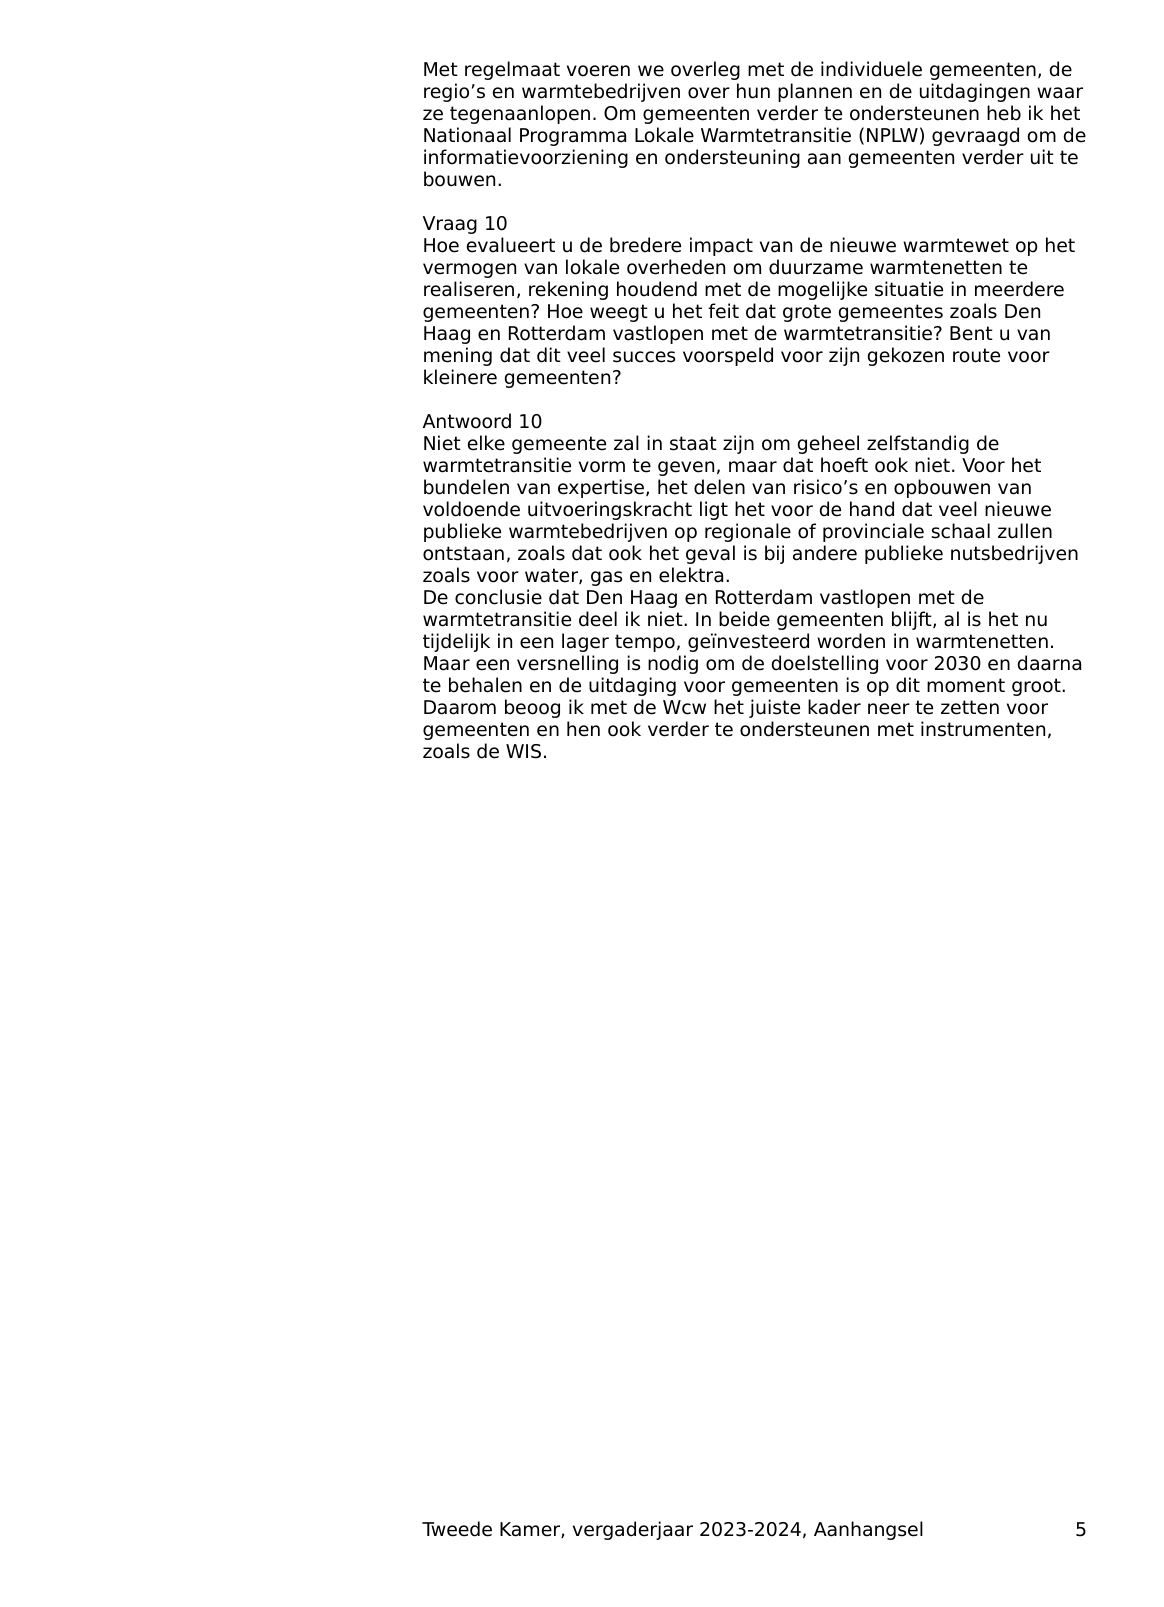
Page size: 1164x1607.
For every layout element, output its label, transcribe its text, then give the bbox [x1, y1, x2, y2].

text Vraag 10 [422, 213, 1087, 235]
text Met regelmaat voeren we overleg met de individuele gemeenten, de regio’s en warmtebedrijven over hun plannen en de uitdagingen waar ze tegenaanlopen. Om gemeenten verder te ondersteunen heb ik het Nationaal Programma Lokale Warmtetransitie (NPLW) gevraagd om de informatievoorziening en ondersteuning aan gemeenten verder uit te bouwen. [422, 59, 1087, 191]
text Antwoord 10 [422, 411, 1087, 433]
text Hoe evalueert u de bredere impact van de nieuwe warmtewet op het vermogen van lokale overheden om duurzame warmtenetten te realiseren, rekening houdend met de mogelijke situatie in meerdere gemeenten? Hoe weegt u het feit dat grote gemeentes zoals Den Haag en Rotterdam vastlopen met de warmtetransitie? Bent u van mening dat dit veel succes voorspeld voor zijn gekozen route voor kleinere gemeenten? [422, 235, 1087, 389]
text Niet elke gemeente zal in staat zijn om geheel zelfstandig de warmtetransitie vorm te geven, maar dat hoeft ook niet. Voor het bundelen van expertise, het delen van risico’s en opbouwen van voldoende uitvoeringskracht ligt het voor de hand dat veel nieuwe publieke warmtebedrijven op regionale of provinciale schaal zullen ontstaan, zoals dat ook het geval is bij andere publieke nutsbedrijven zoals voor water, gas en elektra. [422, 433, 1087, 587]
text De conclusie dat Den Haag en Rotterdam vastlopen met de warmtetransitie deel ik niet. In beide gemeenten blijft, al is het nu tijdelijk in een lager tempo, geïnvesteerd worden in warmtenetten. Maar een versnelling is nodig om de doelstelling voor 2030 en daarna te behalen en de uitdaging voor gemeenten is op dit moment groot. Daarom beoog ik met de Wcw het juiste kader neer te zetten voor gemeenten en hen ook verder te ondersteunen met instrumenten, zoals de WIS. [422, 587, 1087, 763]
